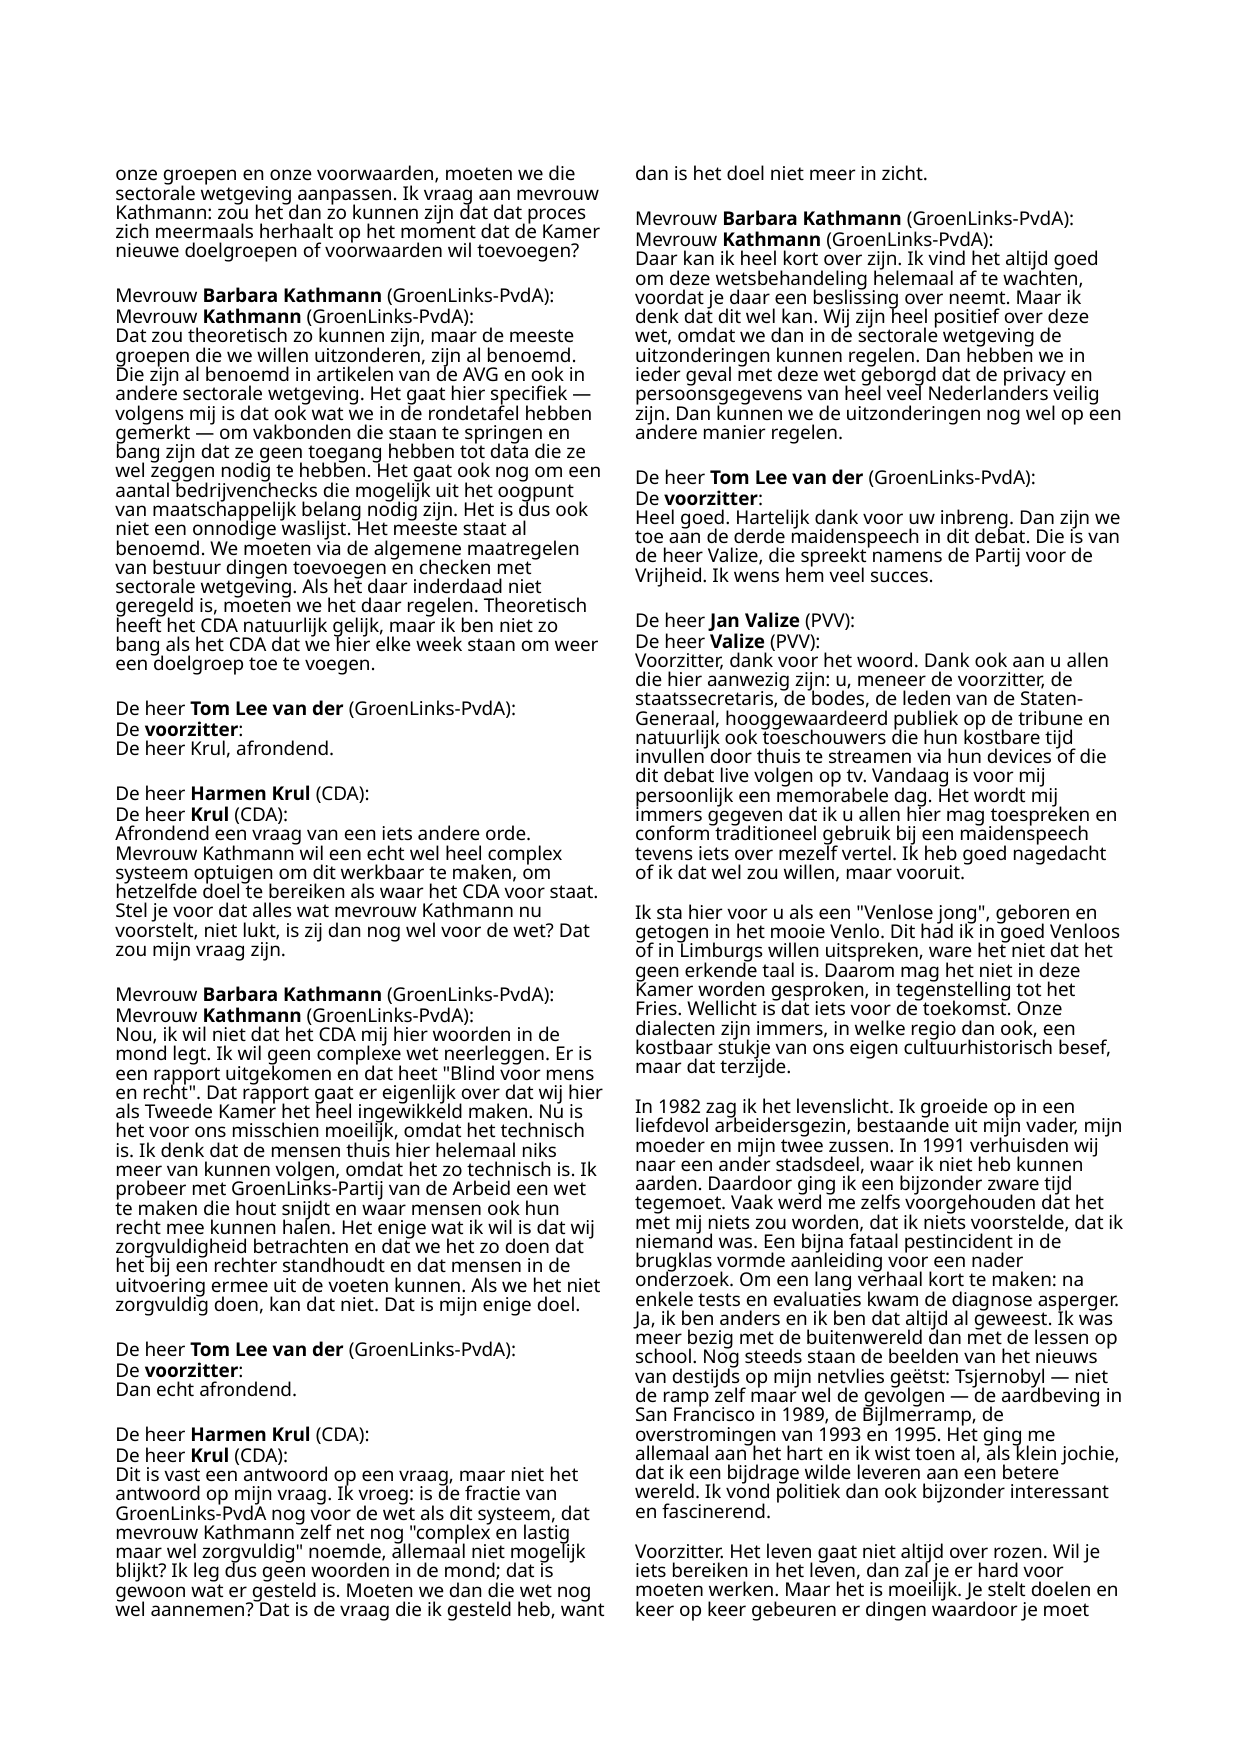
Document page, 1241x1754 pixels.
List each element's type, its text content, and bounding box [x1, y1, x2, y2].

text Nou, ik wil niet dat het CDA mij hier woorden in de mond legt. Ik wil geen complexe wet neerleggen. Er is een rapport uitgekomen en dat heet "Blind voor mens en recht". Dat rapport gaat er eigenlijk over dat wij hier als Tweede Kamer het heel ingewikkeld maken. Nu is het voor ons misschien moeilijk, omdat het technisch is. Ik denk dat de mensen thuis hier helemaal niks meer van kunnen volgen, omdat het zo technisch is. Ik probeer met GroenLinks-Partij van de Arbeid een wet te maken die hout snijdt en waar mensen ook hun recht mee kunnen halen. Het enige wat ik wil is dat wij zorgvuldigheid betrachten en dat we het zo doen dat het bij een rechter standhoudt en dat mensen in de uitvoering ermee uit de voeten kunnen. Als we het niet zorgvuldig doen, kan dat niet. Dat is mijn enige doel. [115, 1026, 605, 1315]
text In 1982 zag ik het levenslicht. Ik groeide op in een liefdevol arbeidersgezin, bestaande uit mijn vader, mijn moeder en mijn twee zussen. In 1991 verhuisden wij naar een ander stadsdeel, waar ik niet heb kunnen aarden. Daardoor ging ik een bijzonder zware tijd tegemoet. Vaak werd me zelfs voorgehouden dat het met mij niets zou worden, dat ik niets voorstelde, dat ik niemand was. Een bijna fataal pestincident in de brugklas vormde aanleiding voor een nader onderzoek. Om een lang verhaal kort te maken: na enkele tests en evaluaties kwam de diagnose asperger. Ja, ik ben anders en ik ben dat altijd al geweest. Ik was meer bezig met de buitenwereld dan met de lessen op school. Nog steeds staan de beelden van het nieuws van destijds op mijn netvlies geëtst: Tsjernobyl — niet de ramp zelf maar wel de gevolgen — de aardbeving in San Francisco in 1989, de Bijlmerramp, de overstromingen van 1993 en 1995. Het ging me allemaal aan het hart en ik wist toen al, als klein jochie, dat ik een bijdrage wilde leveren aan een betere wereld. Ik vond politiek dan ook bijzonder interessant en fascinerend. [635, 1098, 1125, 1522]
text De heer Jan Valize (PVV): [635, 607, 1125, 633]
text De heer Tom Lee van der (GroenLinks-PvdA): [115, 1336, 605, 1362]
text De voorzitter: [635, 490, 1125, 509]
text De heer Valize (PVV): [635, 633, 1125, 652]
text Afrondend een vraag van een iets andere orde. Mevrouw Kathmann wil een echt wel heel complex systeem optuigen om dit werkbaar te maken, om hetzelfde doel te bereiken als waar het CDA voor staat. Stel je voor dat alles wat mevrouw Kathmann nu voorstelt, niet lukt, is zij dan nog wel voor de wet? Dat zou mijn vraag zijn. [115, 825, 605, 960]
text Mevrouw Kathmann (GroenLinks-PvdA): [635, 231, 1125, 250]
text Dit is vast een antwoord op een vraag, maar niet het antwoord op mijn vraag. Ik vroeg: is de fractie van GroenLinks-PvdA nog voor de wet als dit systeem, dat mevrouw Kathmann zelf net nog "complex en lastig maar wel zorgvuldig" noemde, allemaal niet mogelijk blijkt? Ik leg dus geen woorden in de mond; dat is gewoon wat er gesteld is. Moeten we dan die wet nog wel aannemen? Dat is de vraag die ik gesteld heb, want [115, 1466, 605, 1620]
text De heer Tom Lee van der (GroenLinks-PvdA): [635, 464, 1125, 490]
text Mevrouw Kathmann (GroenLinks-PvdA): [115, 308, 605, 327]
text Mevrouw Barbara Kathmann (GroenLinks-PvdA): [115, 981, 605, 1007]
text De heer Krul (CDA): [115, 1447, 605, 1466]
text De heer Krul (CDA): [115, 806, 605, 825]
text dan is het doel niet meer in zicht. [635, 165, 1125, 184]
text Mevrouw Kathmann (GroenLinks-PvdA): [115, 1007, 605, 1026]
text onze groepen en onze voorwaarden, moeten we die sectorale wetgeving aanpassen. Ik vraag aan mevrouw Kathmann: zou het dan zo kunnen zijn dat dat proces zich meermaals herhaalt op het moment dat de Kamer nieuwe doelgroepen of voorwaarden wil toevoegen? [115, 165, 605, 262]
text Dan echt afrondend. [115, 1381, 605, 1400]
text Heel goed. Hartelijk dank voor uw inbreng. Dan zijn we toe aan de derde maidenspeech in dit debat. Die is van de heer Valize, die spreekt namens de Partij voor de Vrijheid. Ik wens hem veel succes. [635, 509, 1125, 586]
text De heer Krul, afrondend. [115, 740, 605, 759]
text De voorzitter: [115, 721, 605, 740]
text Voorzitter. Het leven gaat niet altijd over rozen. Wil je iets bereiken in het leven, dan zal je er hard voor moeten werken. Maar het is moeilijk. Je stelt doelen en keer op keer gebeuren er dingen waardoor je moet [635, 1543, 1125, 1620]
text Voorzitter, dank voor het woord. Dank ook aan u allen die hier aanwezig zijn: u, meneer de voorzitter, de staatssecretaris, de bodes, de leden van de Staten-Generaal, hooggewaardeerd publiek op de tribune en natuurlijk ook toeschouwers die hun kostbare tijd invullen door thuis te streamen via hun devices of die dit debat live volgen op tv. Vandaag is voor mij persoonlijk een memorabele dag. Het wordt mij immers gegeven dat ik u allen hier mag toespreken en conform traditioneel gebruik bij een maidenspeech tevens iets over mezelf vertel. Ik heb goed nagedacht of ik dat wel zou willen, maar vooruit. [635, 652, 1125, 883]
text De heer Tom Lee van der (GroenLinks-PvdA): [115, 695, 605, 721]
text De heer Harmen Krul (CDA): [115, 1421, 605, 1447]
text Mevrouw Barbara Kathmann (GroenLinks-PvdA): [115, 282, 605, 308]
text Dat zou theoretisch zo kunnen zijn, maar de meeste groepen die we willen uitzonderen, zijn al benoemd. Die zijn al benoemd in artikelen van de AVG en ook in andere sectorale wetgeving. Het gaat hier specifiek — volgens mij is dat ook wat we in de rondetafel hebben gemerkt — om vakbonden die staan te springen en bang zijn dat ze geen toegang hebben tot data die ze wel zeggen nodig te hebben. Het gaat ook nog om een aantal bedrijvenchecks die mogelijk uit het oogpunt van maatschappelijk belang nodig zijn. Het is dus ook niet een onnodige waslijst. Het meeste staat al benoemd. We moeten via de algemene maatregelen van bestuur dingen toevoegen en checken met sectorale wetgeving. Als het daar inderdaad niet geregeld is, moeten we het daar regelen. Theoretisch heeft het CDA natuurlijk gelijk, maar ik ben niet zo bang als het CDA dat we hier elke week staan om weer een doelgroep toe te voegen. [115, 327, 605, 674]
text Daar kan ik heel kort over zijn. Ik vind het altijd goed om deze wetsbehandeling helemaal af te wachten, voordat je daar een beslissing over neemt. Maar ik denk dat dit wel kan. Wij zijn heel positief over deze wet, omdat we dan in de sectorale wetgeving de uitzonderingen kunnen regelen. Dan hebben we in ieder geval met deze wet geborgd dat de privacy en persoonsgegevens van heel veel Nederlanders veilig zijn. Dan kunnen we de uitzonderingen nog wel op een andere manier regelen. [635, 250, 1125, 443]
text De heer Harmen Krul (CDA): [115, 780, 605, 806]
text Mevrouw Barbara Kathmann (GroenLinks-PvdA): [635, 205, 1125, 231]
text De voorzitter: [115, 1362, 605, 1381]
text Ik sta hier voor u als een "Venlose jong", geboren en getogen in het mooie Venlo. Dit had ik in goed Venloos of in Limburgs willen uitspreken, ware het niet dat het geen erkende taal is. Daarom mag het niet in deze Kamer worden gesproken, in tegenstelling tot het Fries. Wellicht is dat iets voor de toekomst. Onze dialecten zijn immers, in welke regio dan ook, een kostbaar stukje van ons eigen cultuurhistorisch besef, maar dat terzijde. [635, 904, 1125, 1077]
